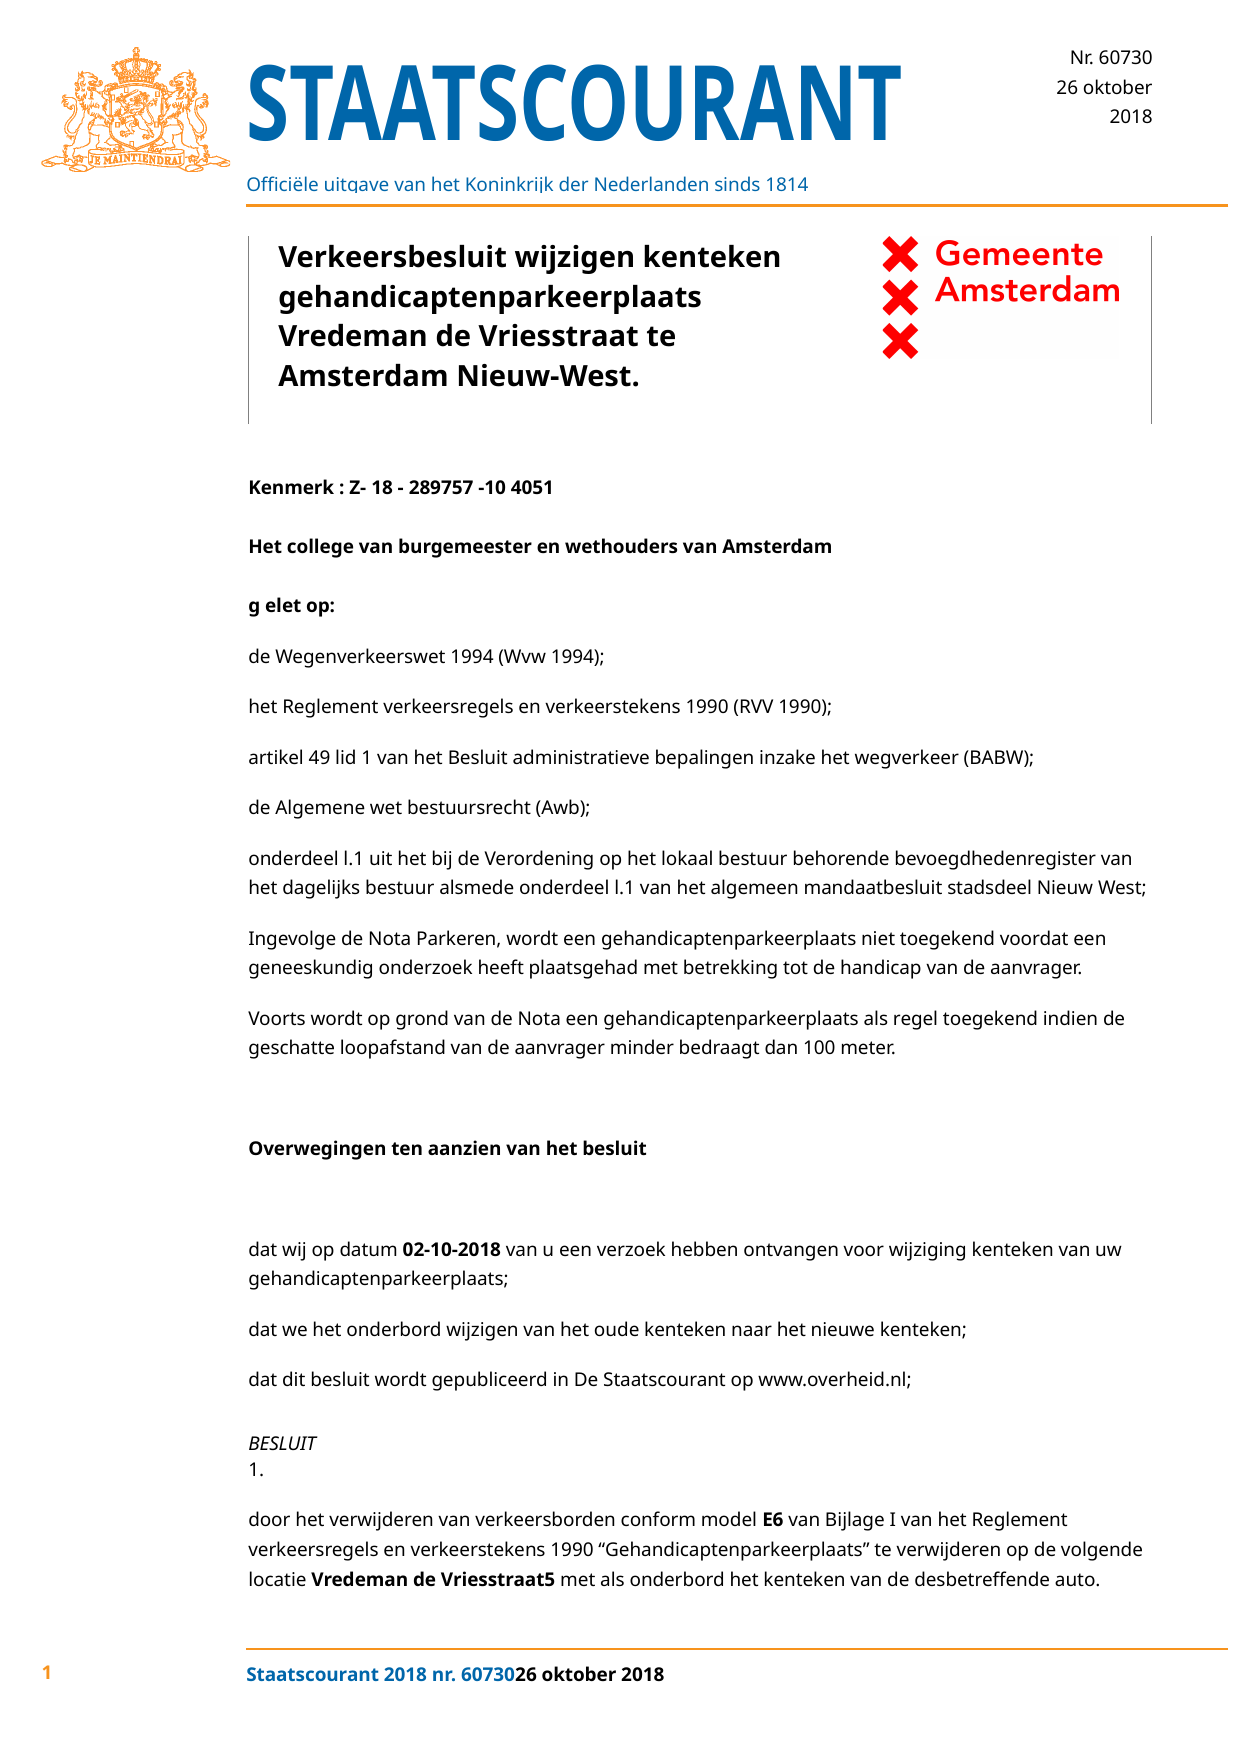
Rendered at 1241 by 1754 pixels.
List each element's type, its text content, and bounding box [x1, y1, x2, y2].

text g elet op: [248, 593, 1152, 618]
text onderdeel l.1 uit het bij de Verordening op het lokaal bestuur behorende bevoegdhedenregister van het dagelijks bestuur alsmede onderdeel l.1 van het algemeen mandaatbesluit stadsdeel Nieuw West; [248, 845, 1152, 900]
text dat we het onderbord wijzigen van het oude kenteken naar het nieuwe kenteken; [248, 1316, 1152, 1342]
text Kenmerk : Z- 18 - 289757 -10 4051 [248, 474, 1152, 500]
text Ingevolge de Nota Parkeren, wordt een gehandicaptenparkeerplaats niet toegekend voordat een geneeskundig onderzoek heeft plaatsgehad met betrekking tot de handicap van de aanvrager. [248, 925, 1152, 980]
table_header [850, 236, 1151, 424]
picture [882, 236, 1119, 359]
text Overwegingen ten aanzien van het besluit [248, 1135, 1152, 1161]
text artikel 49 lid 1 van het Besluit administratieve bepalingen inzake het wegverkeer (BABW); [248, 744, 1152, 770]
text BESLUIT [248, 1430, 1152, 1456]
text de Wegenverkeerswet 1994 (Wvw 1994); [248, 643, 1152, 669]
text 1. [248, 1456, 1152, 1482]
text dat wij op datum 02-10-2018 van u een verzoek hebben ontvangen voor wijziging kenteken van uw gehandicaptenparkeerplaats; [248, 1236, 1152, 1291]
table_header Verkeersbesluit wijzigen kenteken gehandicaptenparkeerplaats Vredeman de Vriesstraat te Amsterdam Nieuw-West. [249, 236, 850, 424]
text dat dit besluit wordt gepubliceerd in De Staatscourant op www.overheid.nl; [248, 1366, 1152, 1392]
text Het college van burgemeester en wethouders van Amsterdam [248, 533, 1152, 559]
text de Algemene wet bestuursrecht (Awb); [248, 794, 1152, 820]
picture [41, 47, 231, 172]
text Voorts wordt op grond van de Nota een gehandicaptenparkeerplaats als regel toegekend indien de geschatte loopafstand van de aanvrager minder bedraagt dan 100 meter. [248, 1005, 1152, 1060]
text het Reglement verkeersregels en verkeerstekens 1990 (RVV 1990); [248, 693, 1152, 719]
text door het verwijderen van verkeersborden conform model E6 van Bijlage I van het Reglement verkeersregels en verkeerstekens 1990 “Gehandicaptenparkeerplaats” te verwijderen op de volgende locatie Vredeman de Vriesstraat5 met als onderbord het kenteken van de desbetreffende auto. [248, 1507, 1152, 1591]
